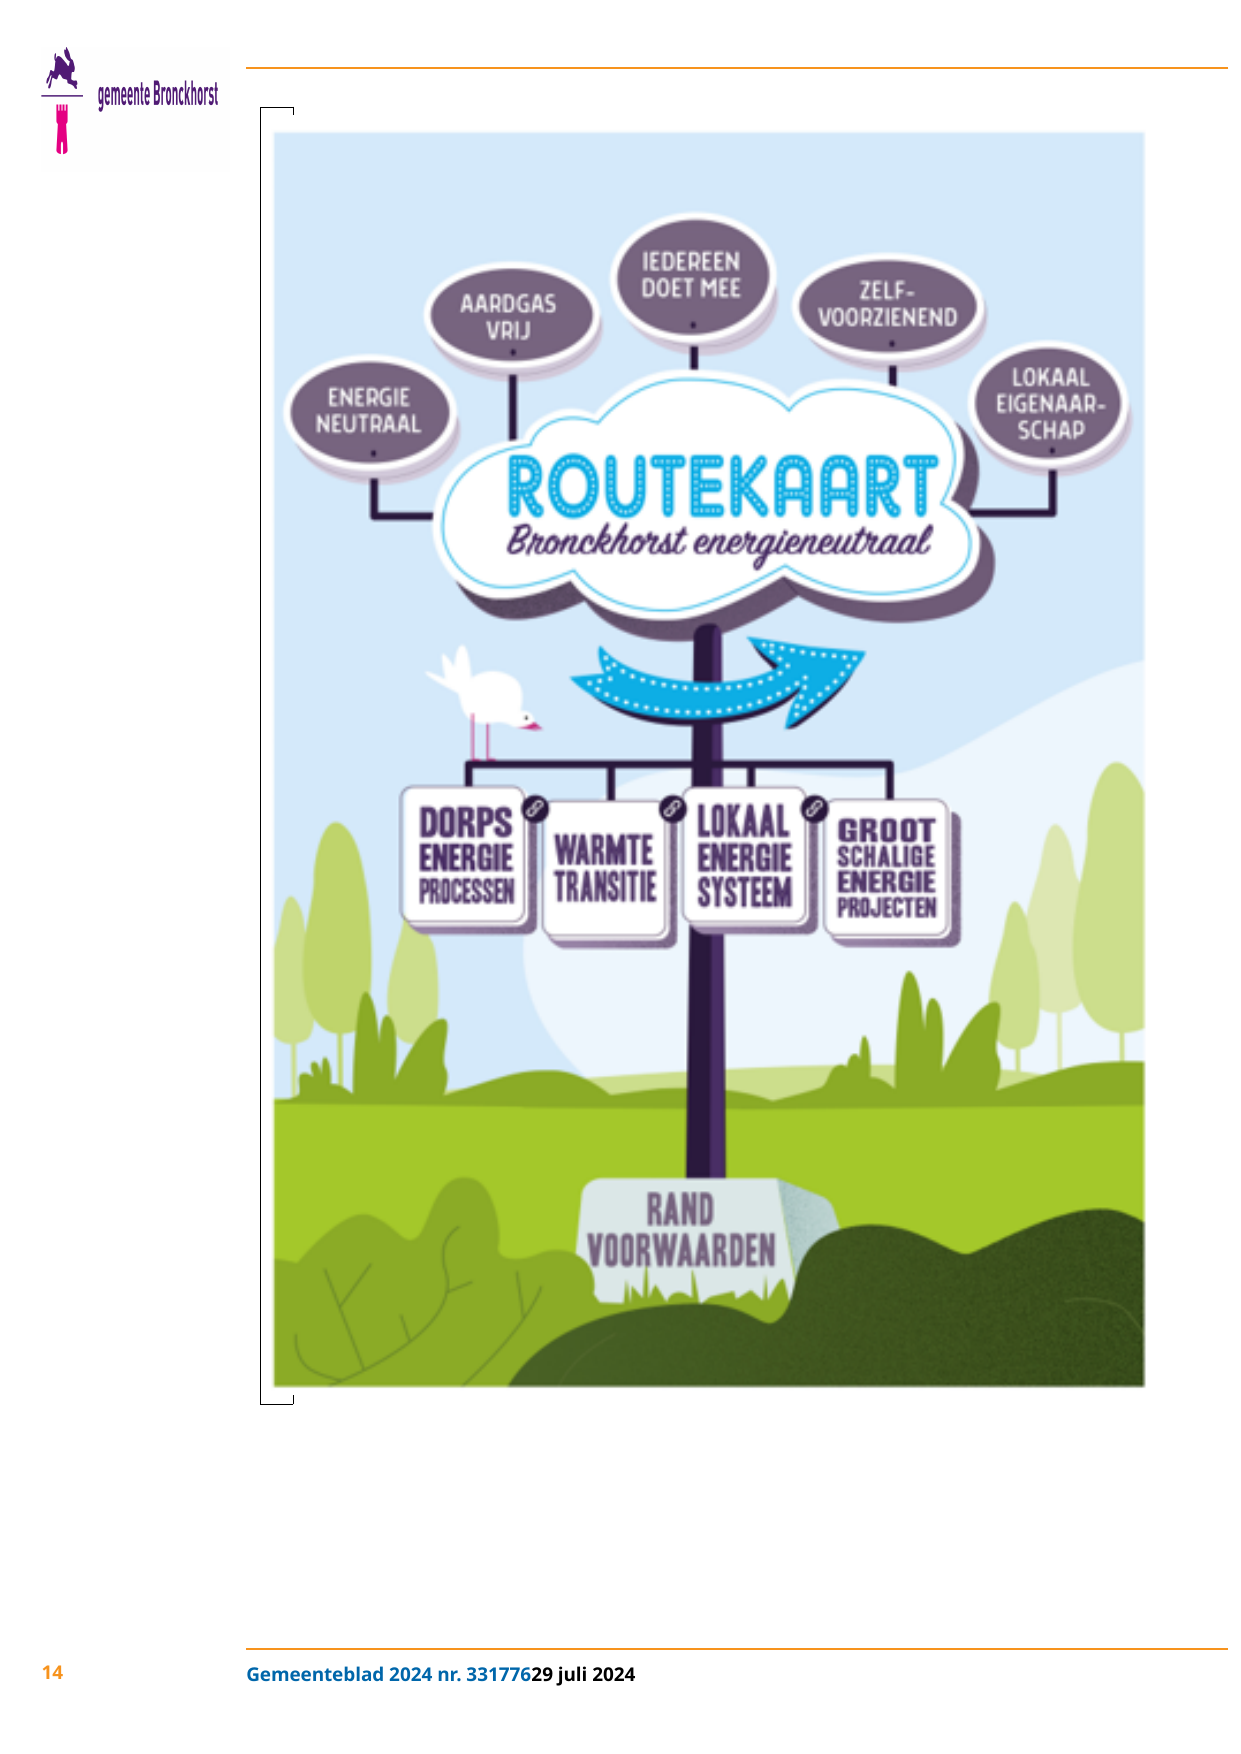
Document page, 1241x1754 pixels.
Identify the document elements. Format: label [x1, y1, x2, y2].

picture [268, 115, 1155, 1395]
picture [41, 47, 231, 172]
